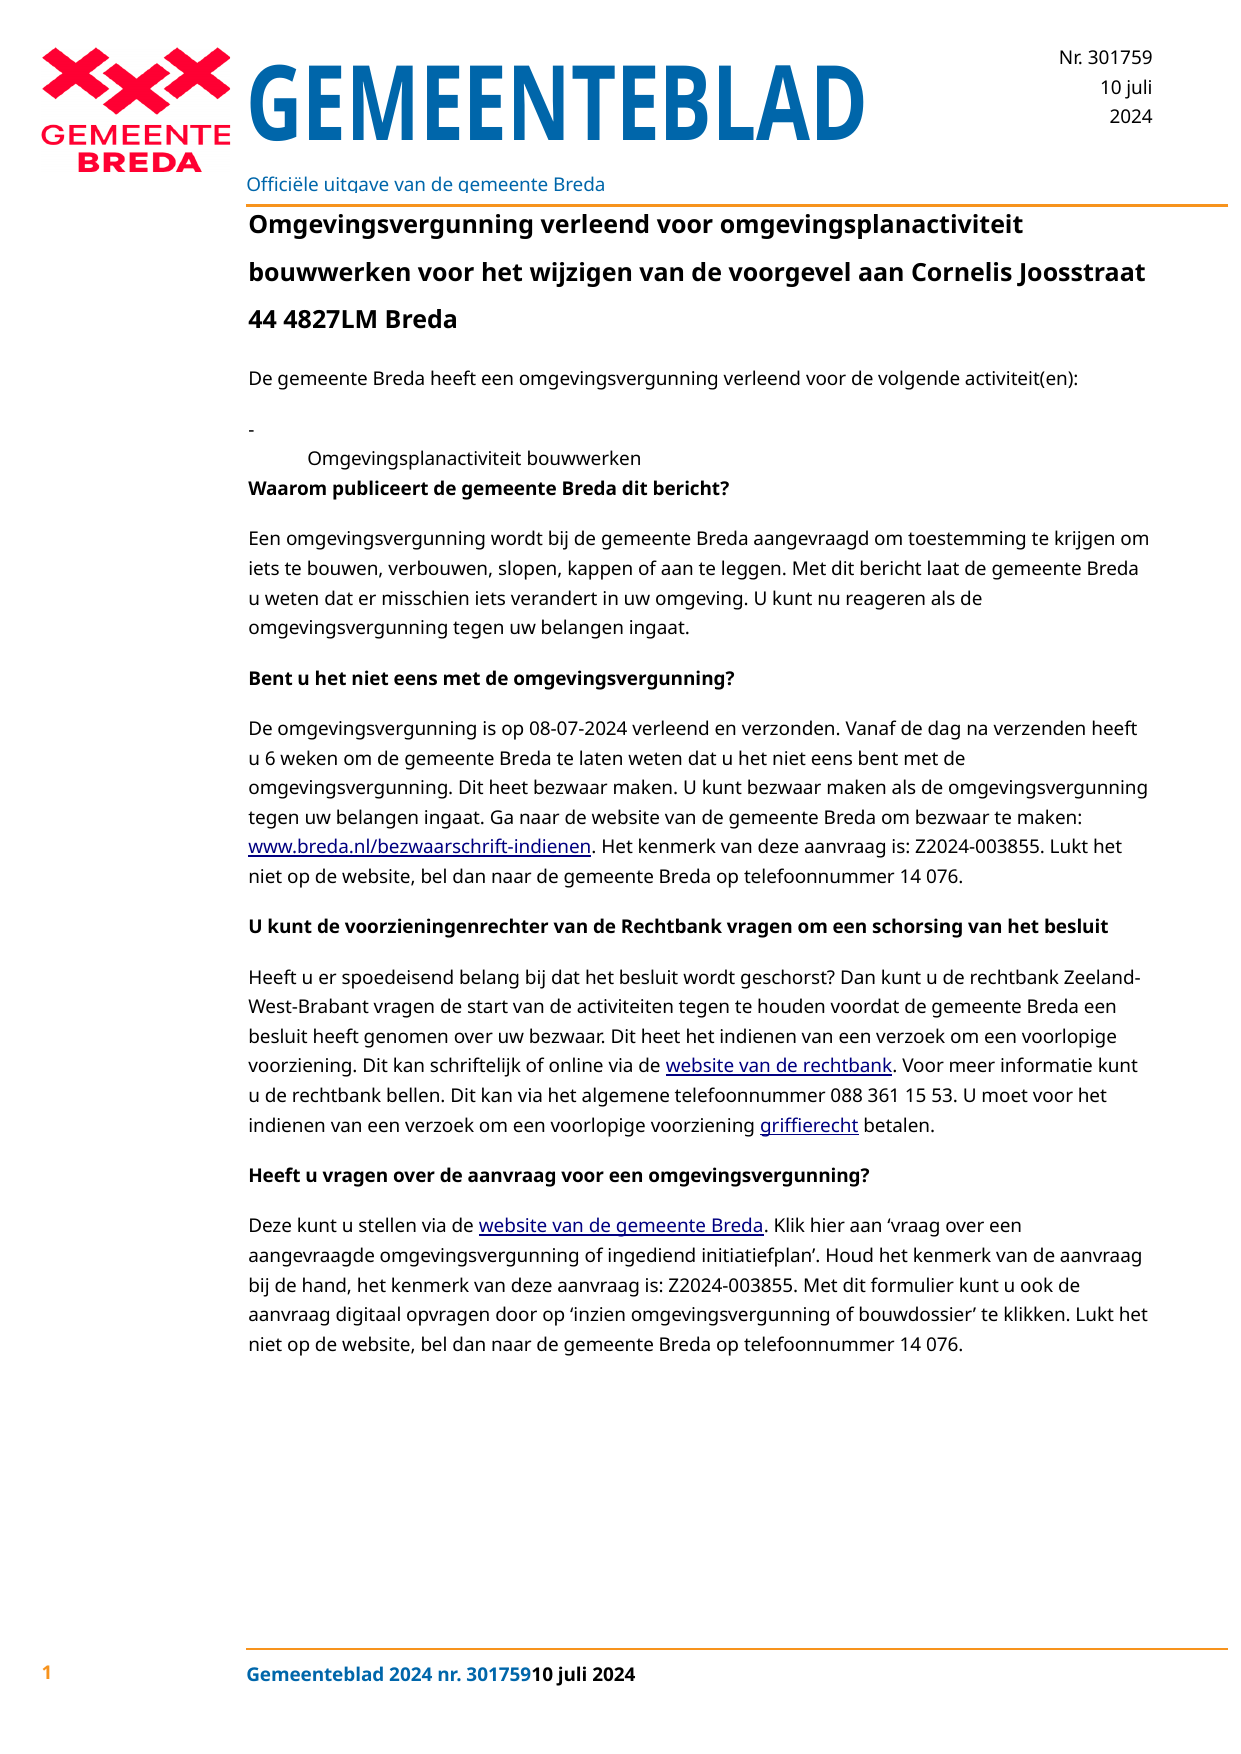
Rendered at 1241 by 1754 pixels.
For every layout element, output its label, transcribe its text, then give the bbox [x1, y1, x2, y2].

text U kunt de voorzieningenrechter van de Rechtbank vragen om een schorsing van het besluit [248, 913, 1152, 939]
text Een omgevingsvergunning wordt bij de gemeente Breda aangevraagd om toestemming te krijgen om iets te bouwen, verbouwen, slopen, kappen of aan te leggen. Met dit bericht laat de gemeente Breda u weten dat er misschien iets verandert in uw omgeving. U kunt nu reageren als de omgevingsvergunning tegen uw belangen ingaat. [248, 526, 1152, 640]
text De omgevingsvergunning is op 08-07-2024 verleend en verzonden. Vanaf de dag na verzenden heeft u 6 weken om de gemeente Breda te laten weten dat u het niet eens bent met de omgevingsvergunning. Dit heet bezwaar maken. U kunt bezwaar maken als de omgevingsvergunning tegen uw belangen ingaat. Ga naar de website van de gemeente Breda om bezwaar te maken: www.breda.nl/bezwaarschrift-indienen. Het kenmerk van deze aanvraag is: Z2024-003855. Lukt het niet op de website, bel dan naar de gemeente Breda op telefoonnummer 14 076. [248, 715, 1152, 889]
text Waarom publiceert de gemeente Breda dit bericht? [248, 475, 1152, 501]
list Omgevingsplanactiviteit bouwwerken [248, 446, 1152, 471]
picture [41, 47, 231, 172]
text De gemeente Breda heeft een omgevingsvergunning verleend voor de volgende activiteit(en): [248, 366, 1152, 391]
text Deze kunt u stellen via de website van de gemeente Breda. Klik hier aan ‘vraag over een aangevraagde omgevingsvergunning of ingediend initiatiefplan’. Houd het kenmerk van de aanvraag bij de hand, het kenmerk van deze aanvraag is: Z2024-003855. Met dit formulier kunt u ook de aanvraag digitaal opvragen door op ‘inzien omgevingsvergunning of bouwdossier’ te klikken. Lukt het niet op de website, bel dan naar de gemeente Breda op telefoonnummer 14 076. [248, 1213, 1152, 1357]
text Heeft u vragen over de aanvraag voor een omgevingsvergunning? [248, 1162, 1152, 1188]
text Omgevingsvergunning verleend voor omgevingsplanactiviteit bouwwerken voor het wijzigen van de voorgevel aan Cornelis Joosstraat 44 4827LM Breda [248, 207, 1152, 336]
text Bent u het niet eens met de omgevingsvergunning? [248, 665, 1152, 690]
text Heeft u er spoedeisend belang bij dat het besluit wordt geschorst? Dan kunt u de rechtbank Zeeland-West-Brabant vragen de start van de activiteiten tegen te houden voordat de gemeente Breda een besluit heeft genomen over uw bezwaar. Dit heet het indienen van een verzoek om een voorlopige voorziening. Dit kan schriftelijk of online via de website van de rechtbank. Voor meer informatie kunt u de rechtbank bellen. Dit kan via het algemene telefoonnummer 088 361 15 53. U moet voor het indienen van een verzoek om een voorlopige voorziening griffierecht betalen. [248, 964, 1152, 1137]
